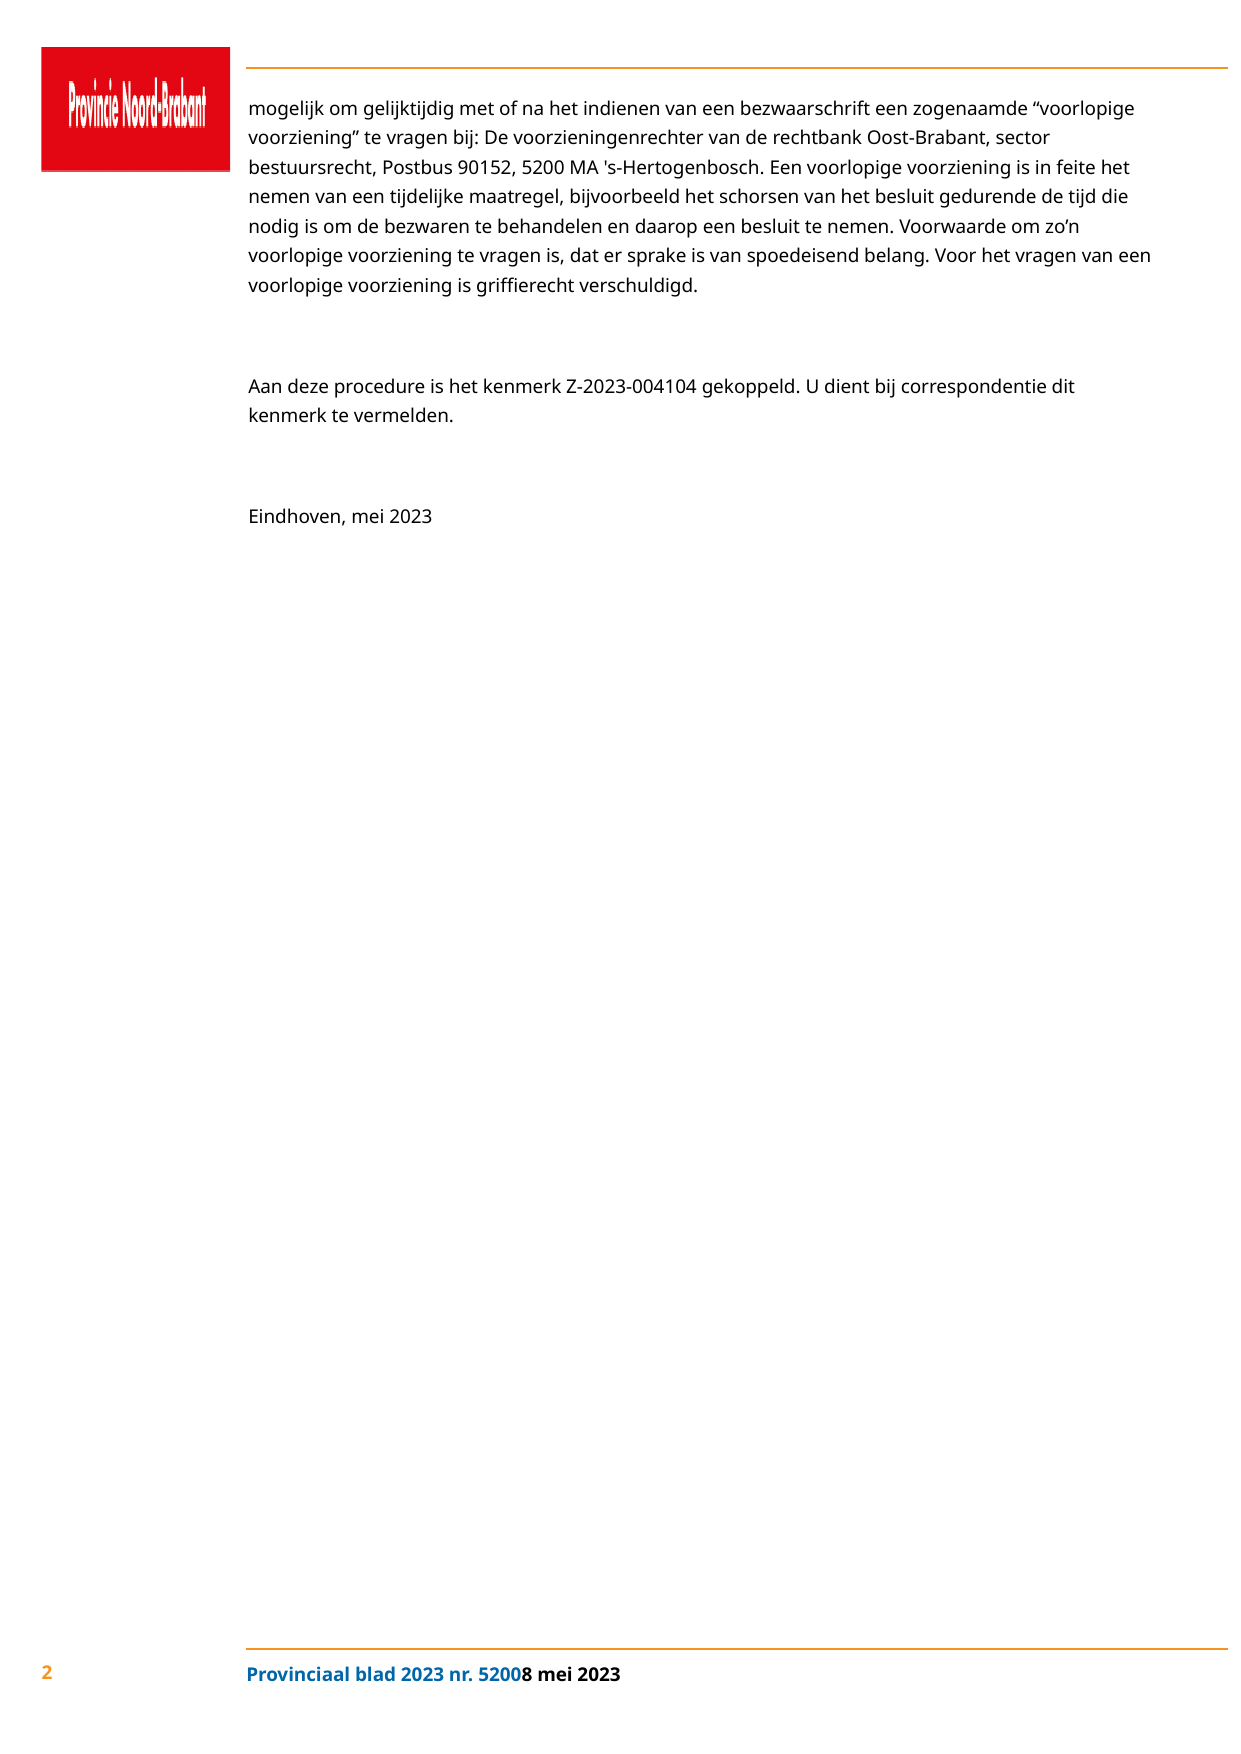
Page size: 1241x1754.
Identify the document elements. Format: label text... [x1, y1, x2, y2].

text Aan deze procedure is het kenmerk Z-2023-004104 gekoppeld. U dient bij correspondentie dit kenmerk te vermelden. [248, 373, 1152, 428]
text mogelijk om gelijktijdig met of na het indienen van een bezwaarschrift een zogenaamde “voorlopige voorziening” te vragen bij: De voorzieningenrechter van de rechtbank Oost-Brabant, sector bestuursrecht, Postbus 90152, 5200 MA 's-Hertogenbosch. Een voorlopige voorziening is in feite het nemen van een tijdelijke maatregel, bijvoorbeeld het schorsen van het besluit gedurende de tijd die nodig is om de bezwaren te behandelen en daarop een besluit te nemen. Voorwaarde om zo’n voorlopige voorziening te vragen is, dat er sprake is van spoedeisend belang. Voor het vragen van een voorlopige voorziening is griffierecht verschuldigd. [248, 95, 1152, 298]
text Eindhoven, mei 2023 [248, 503, 1152, 529]
picture [41, 47, 231, 172]
